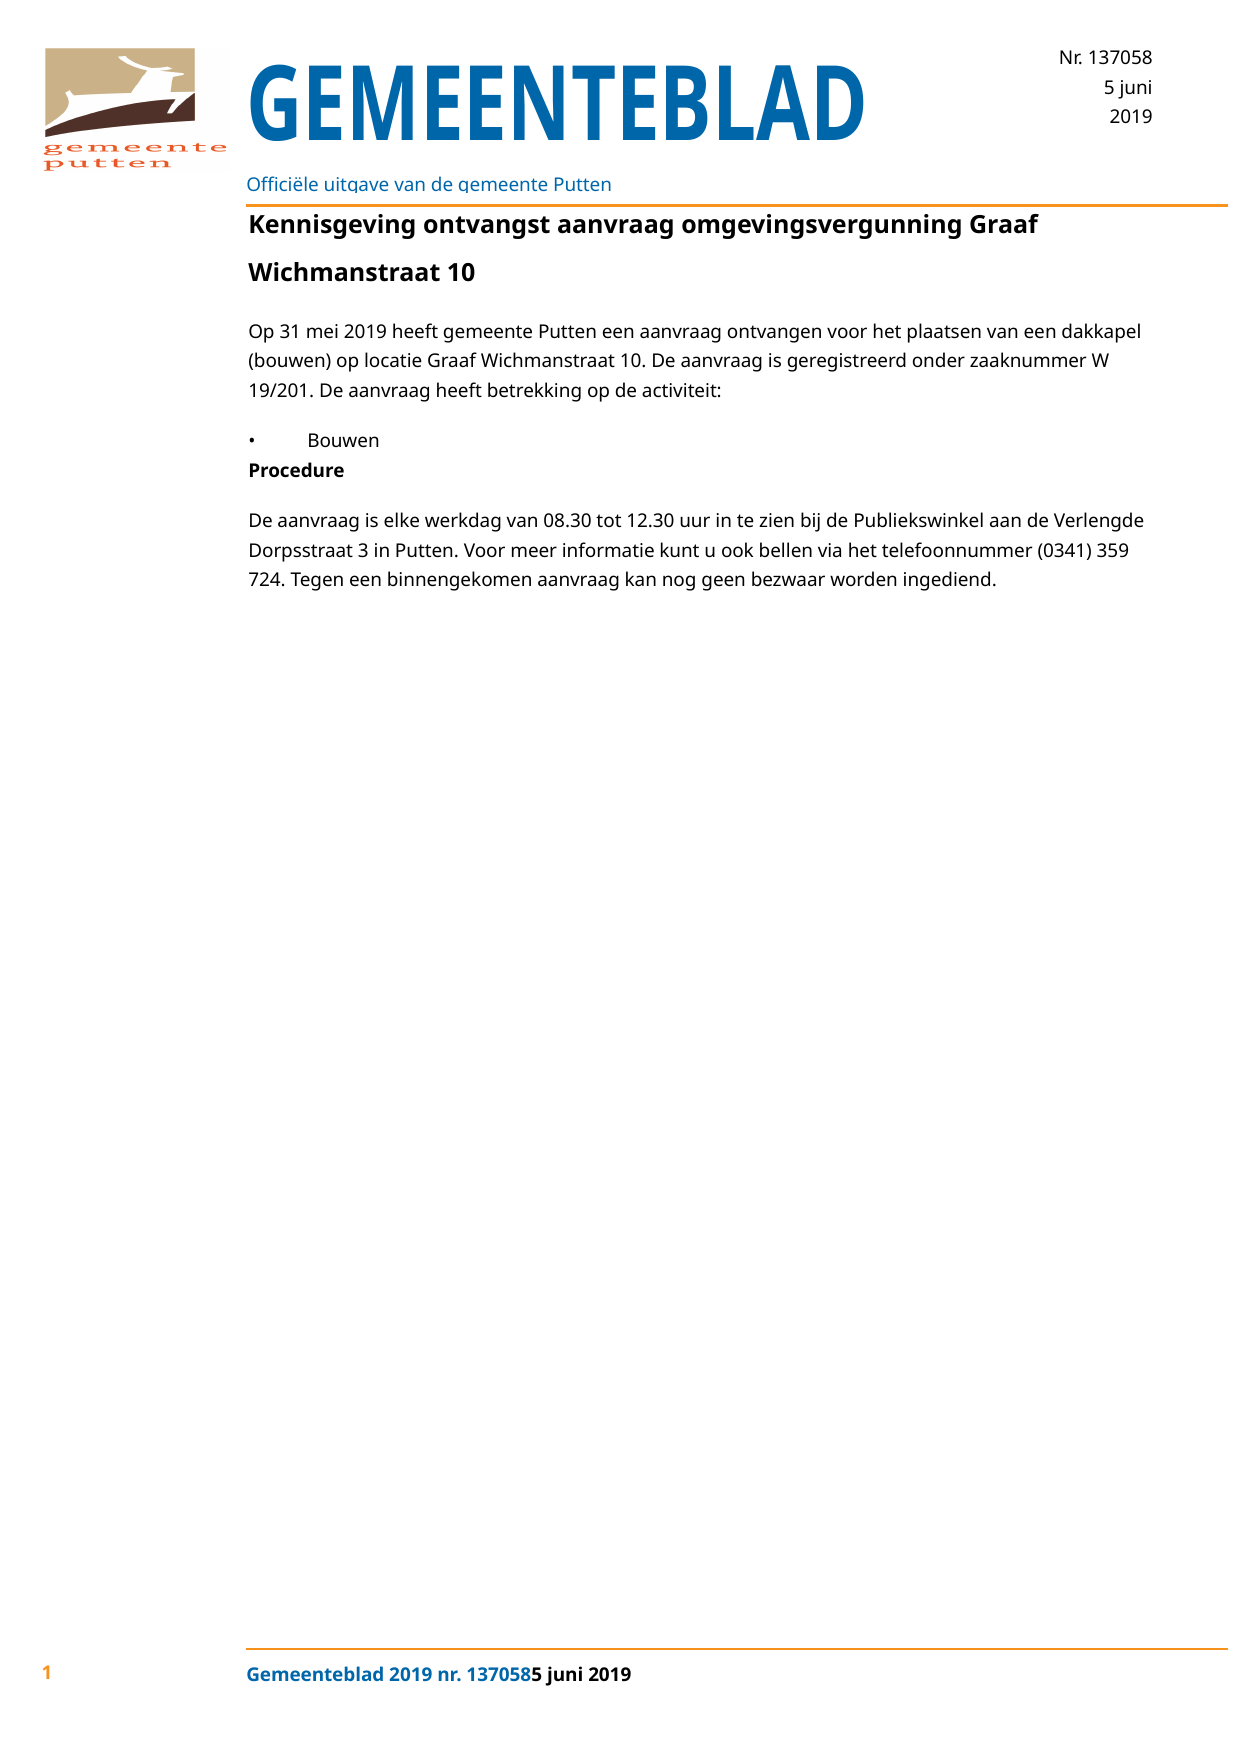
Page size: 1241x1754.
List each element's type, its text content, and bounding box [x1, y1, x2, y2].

text Kennisgeving ontvangst aanvraag omgevingsvergunning Graaf Wichmanstraat 10 [248, 207, 1152, 288]
picture [41, 47, 231, 172]
list Bouwen [248, 427, 1152, 453]
text Op 31 mei 2019 heeft gemeente Putten een aanvraag ontvangen voor het plaatsen van een dakkapel (bouwen) op locatie Graaf Wichmanstraat 10. De aanvraag is geregistreerd onder zaaknummer W 19/201. De aanvraag heeft betrekking op de activiteit: [248, 318, 1152, 403]
text De aanvraag is elke werkdag van 08.30 tot 12.30 uur in te zien bij de Publiekswinkel aan de Verlengde Dorpsstraat 3 in Putten. Voor meer informatie kunt u ook bellen via het telefoonnummer (0341) 359 724. Tegen een binnengekomen aanvraag kan nog geen bezwaar worden ingediend. [248, 507, 1152, 592]
text Procedure [248, 457, 1152, 483]
